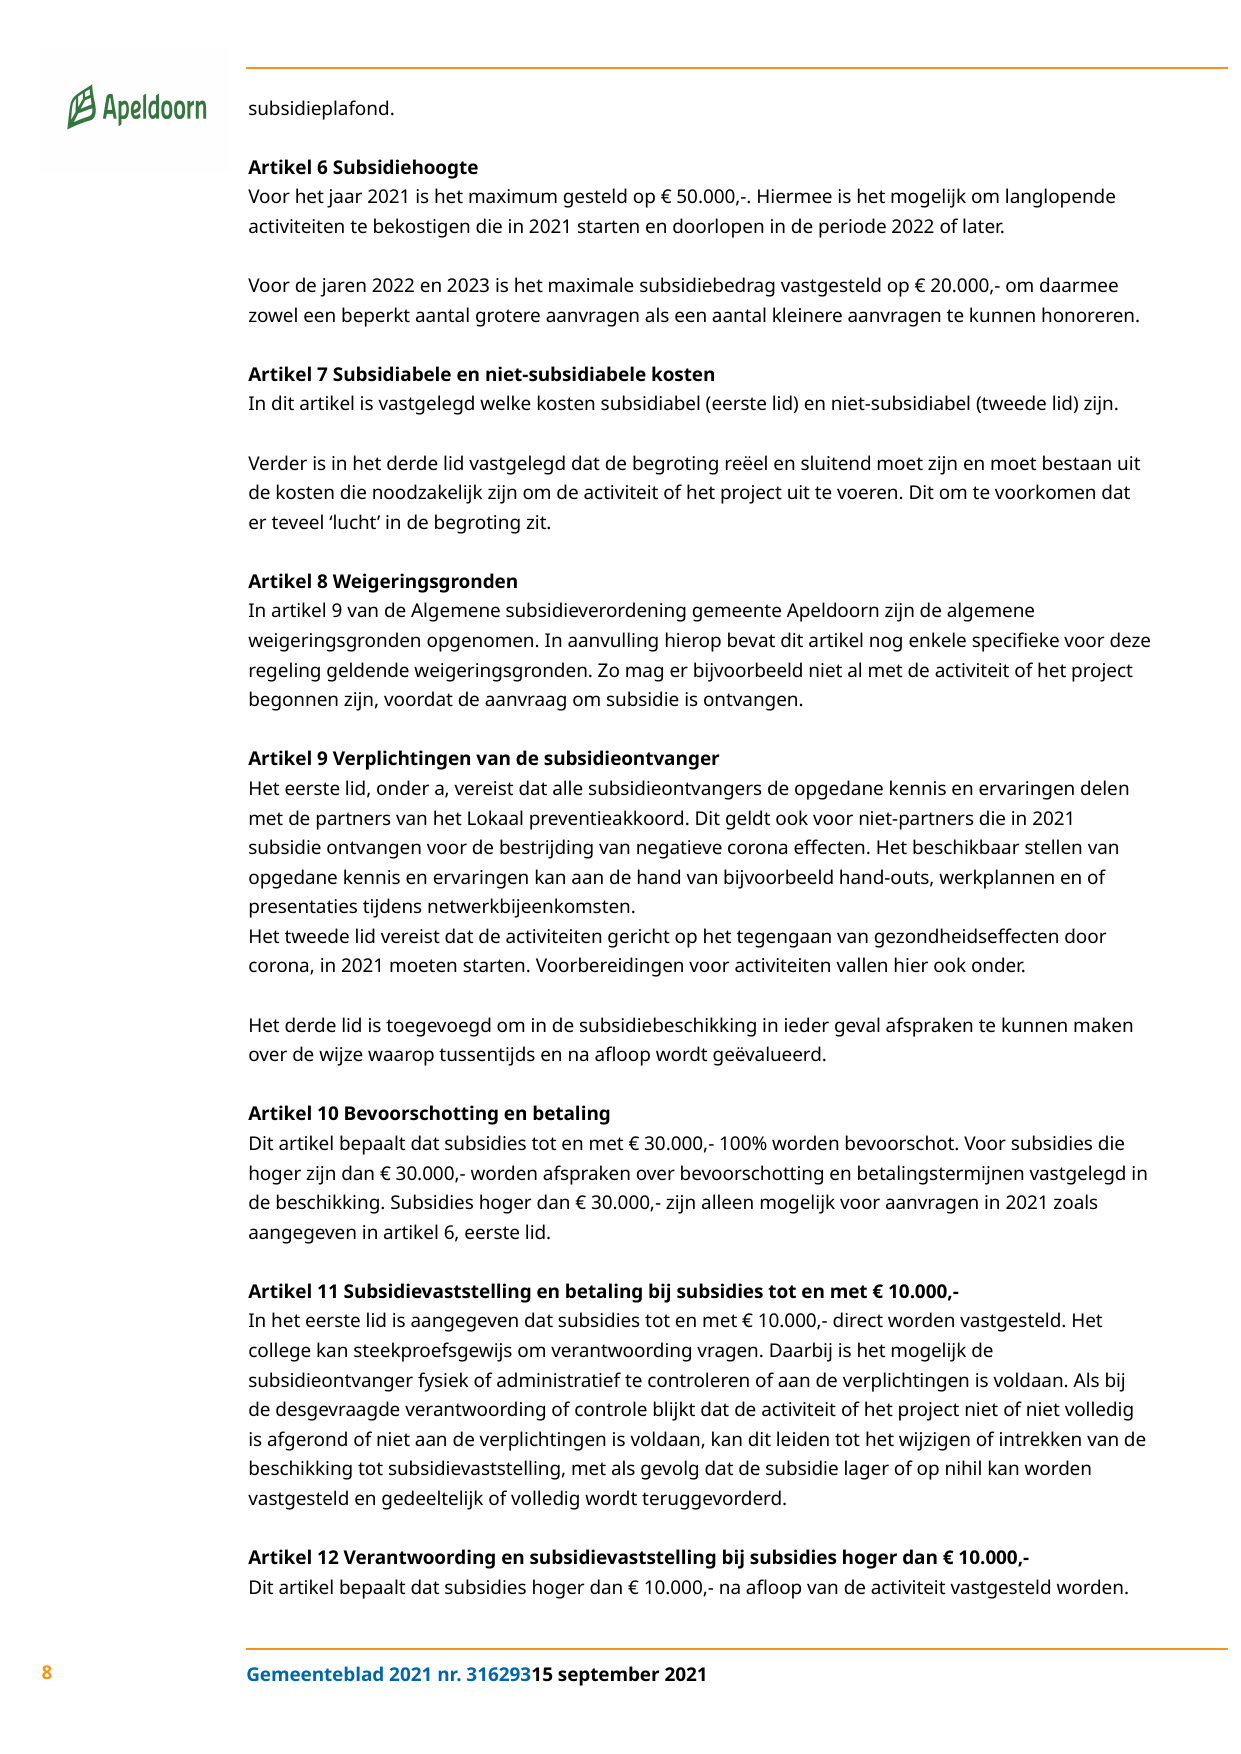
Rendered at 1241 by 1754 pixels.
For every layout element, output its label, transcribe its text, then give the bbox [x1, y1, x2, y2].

text Dit artikel bepaalt dat subsidies hoger dan € 10.000,- na afloop van de activiteit vastgesteld worden. [248, 1574, 1152, 1600]
text Artikel 6 Subsidiehoogte [248, 154, 1152, 180]
text Artikel 10 Bevoorschotting en betaling [248, 1101, 1152, 1126]
text Artikel 11 Subsidievaststelling en betaling bij subsidies tot en met € 10.000,- [248, 1278, 1152, 1304]
text Artikel 12 Verantwoording en subsidievaststelling bij subsidies hoger dan € 10.000,- [248, 1544, 1152, 1570]
picture [41, 47, 231, 172]
text subsidieplafond. [248, 95, 1152, 121]
text Verder is in het derde lid vastgelegd dat de begroting reëel en sluitend moet zijn en moet bestaan uit de kosten die noodzakelijk zijn om de activiteit of het project uit te voeren. Dit om te voorkomen dat er teveel ‘lucht’ in de begroting zit. [248, 450, 1152, 535]
text Artikel 9 Verplichtingen van de subsidieontvanger [248, 746, 1152, 771]
text Het derde lid is toegevoegd om in de subsidiebeschikking in ieder geval afspraken te kunnen maken over de wijze waarop tussentijds en na afloop wordt geëvalueerd. [248, 1012, 1152, 1067]
text Dit artikel bepaalt dat subsidies tot en met € 30.000,- 100% worden bevoorschot. Voor subsidies die hoger zijn dan € 30.000,- worden afspraken over bevoorschotting en betalingstermijnen vastgelegd in de beschikking. Subsidies hoger dan € 30.000,- zijn alleen mogelijk voor aanvragen in 2021 zoals aangegeven in artikel 6, eerste lid. [248, 1130, 1152, 1245]
text In het eerste lid is aangegeven dat subsidies tot en met € 10.000,- direct worden vastgesteld. Het college kan steekproefsgewijs om verantwoording vragen. Daarbij is het mogelijk de subsidieontvanger fysiek of administratief te controleren of aan de verplichtingen is voldaan. Als bij de desgevraagde verantwoording of controle blijkt dat de activiteit of het project niet of niet volledig is afgerond of niet aan de verplichtingen is voldaan, kan dit leiden tot het wijzigen of intrekken van de beschikking tot subsidievaststelling, met als gevolg dat de subsidie lager of op nihil kan worden vastgesteld en gedeeltelijk of volledig wordt teruggevorderd. [248, 1308, 1152, 1511]
text In dit artikel is vastgelegd welke kosten subsidiabel (eerste lid) en niet-subsidiabel (tweede lid) zijn. [248, 391, 1152, 416]
text In artikel 9 van de Algemene subsidieverordening gemeente Apeldoorn zijn de algemene weigeringsgronden opgenomen. In aanvulling hierop bevat dit artikel nog enkele specifieke voor deze regeling geldende weigeringsgronden. Zo mag er bijvoorbeeld niet al met de activiteit of het project begonnen zijn, voordat de aanvraag om subsidie is ontvangen. [248, 598, 1152, 712]
text Het eerste lid, onder a, vereist dat alle subsidieontvangers de opgedane kennis en ervaringen delen met de partners van het Lokaal preventieakkoord. Dit geldt ook voor niet-partners die in 2021 subsidie ontvangen voor de bestrijding van negatieve corona effecten. Het beschikbaar stellen van opgedane kennis en ervaringen kan aan de hand van bijvoorbeeld hand-outs, werkplannen en of presentaties tijdens netwerkbijeenkomsten. [248, 775, 1152, 919]
text Voor het jaar 2021 is het maximum gesteld op € 50.000,-. Hiermee is het mogelijk om langlopende activiteiten te bekostigen die in 2021 starten en doorlopen in de periode 2022 of later. [248, 183, 1152, 239]
text Het tweede lid vereist dat de activiteiten gericht op het tegengaan van gezondheidseffecten door corona, in 2021 moeten starten. Voorbereidingen voor activiteiten vallen hier ook onder. [248, 923, 1152, 978]
text Artikel 7 Subsidiabele en niet-subsidiabele kosten [248, 361, 1152, 387]
text Artikel 8 Weigeringsgronden [248, 568, 1152, 594]
text Voor de jaren 2022 en 2023 is het maximale subsidiebedrag vastgesteld op € 20.000,- om daarmee zowel een beperkt aantal grotere aanvragen als een aantal kleinere aanvragen te kunnen honoreren. [248, 272, 1152, 328]
